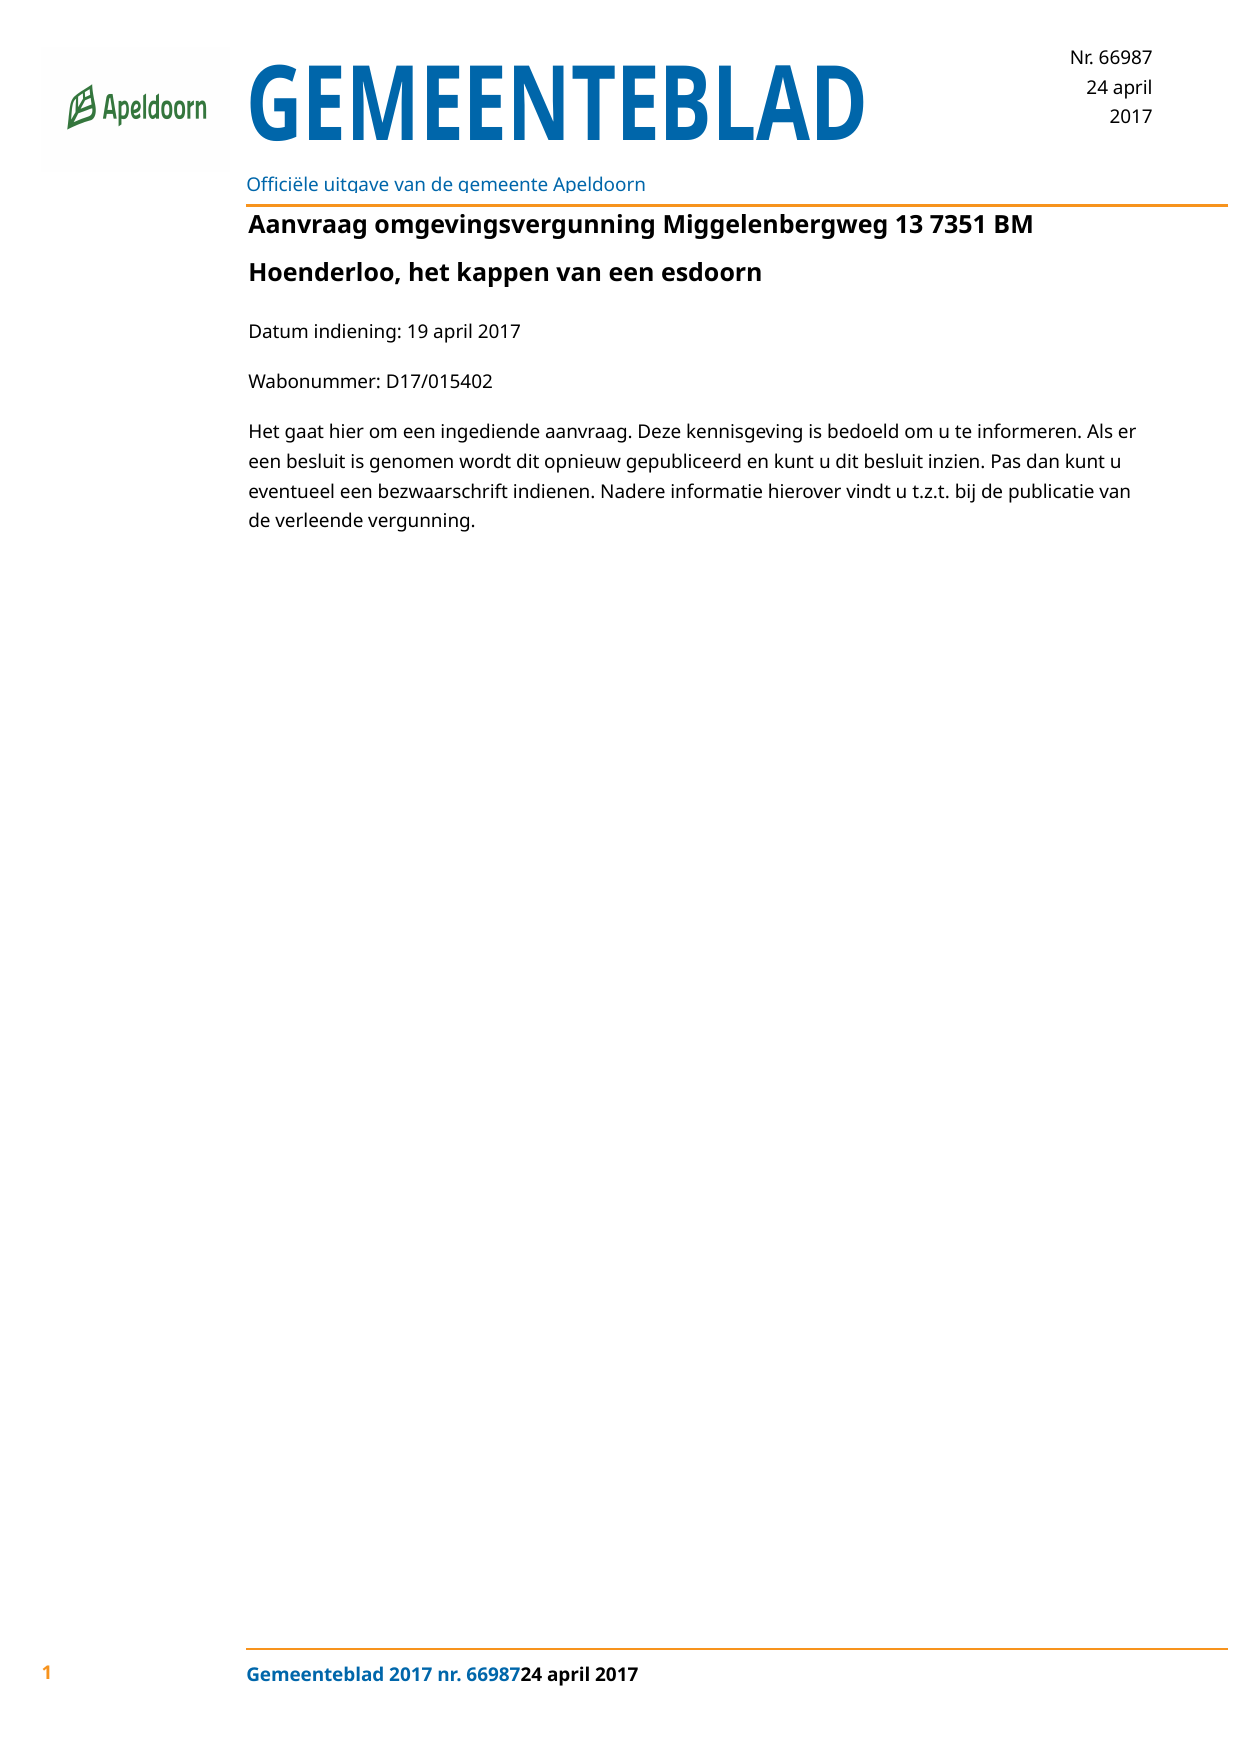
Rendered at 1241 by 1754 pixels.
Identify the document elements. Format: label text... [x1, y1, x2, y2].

picture [41, 47, 231, 172]
text Datum indiening: 19 april 2017 [248, 318, 1152, 344]
text Het gaat hier om een ingediende aanvraag. Deze kennisgeving is bedoeld om u te informeren. Als er een besluit is genomen wordt dit opnieuw gepubliceerd en kunt u dit besluit inzien. Pas dan kunt u eventueel een bezwaarschrift indienen. Nadere informatie hierover vindt u t.z.t. bij de publicatie van de verleende vergunning. [248, 419, 1152, 533]
text Aanvraag omgevingsvergunning Miggelenbergweg 13 7351 BM Hoenderloo, het kappen van een esdoorn [248, 207, 1152, 288]
text Wabonummer: D17/015402 [248, 368, 1152, 394]
